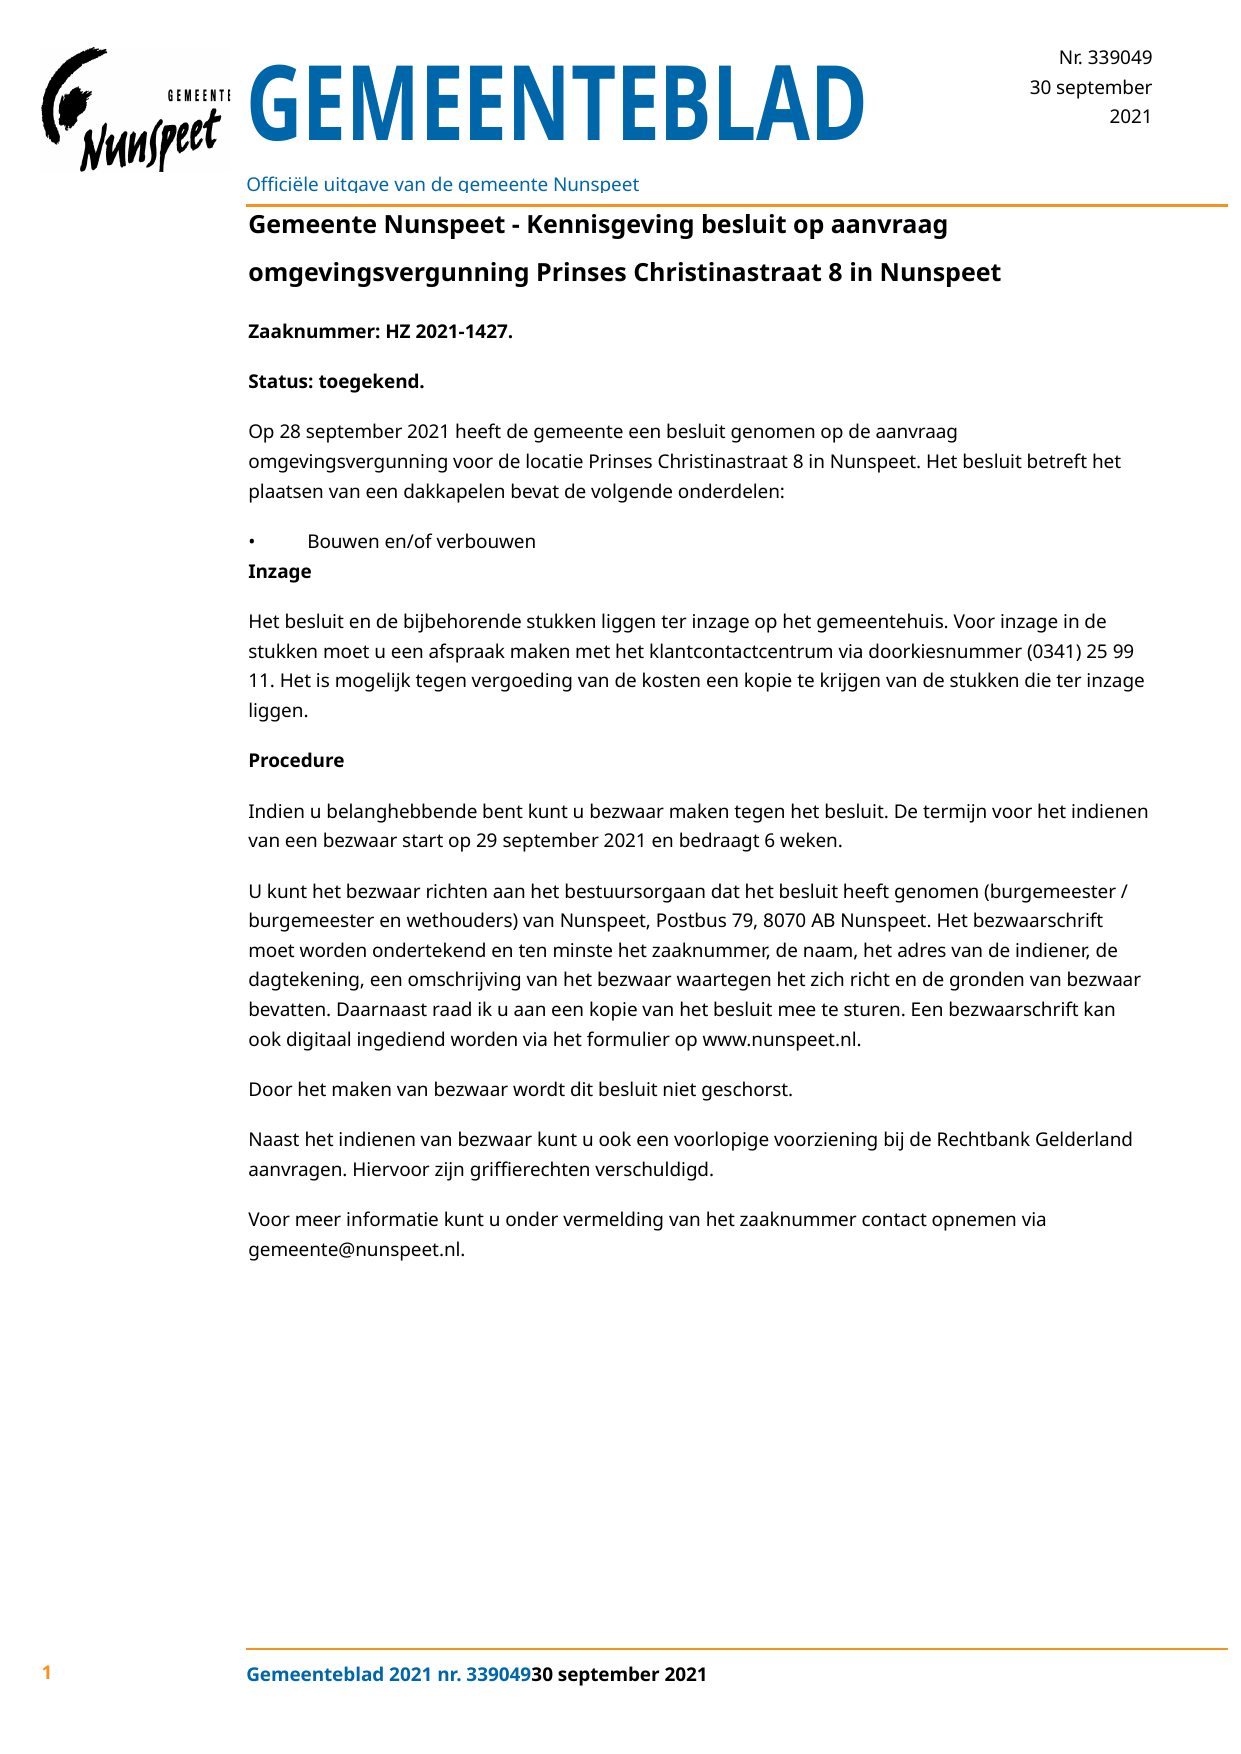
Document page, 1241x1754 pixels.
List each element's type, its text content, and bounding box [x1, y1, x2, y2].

text Status: toegekend. [248, 368, 1152, 394]
text Gemeente Nunspeet - Kennisgeving besluit op aanvraag omgevingsvergunning Prinses Christinastraat 8 in Nunspeet [248, 207, 1152, 288]
text Door het maken van bezwaar wordt dit besluit niet geschorst. [248, 1076, 1152, 1102]
text Naast het indienen van bezwaar kunt u ook een voorlopige voorziening bij de Rechtbank Gelderland aanvragen. Hiervoor zijn griffierechten verschuldigd. [248, 1127, 1152, 1182]
text Inzage [248, 558, 1152, 584]
text Procedure [248, 747, 1152, 773]
text Het besluit en de bijbehorende stukken liggen ter inzage op het gemeentehuis. Voor inzage in de stukken moet u een afspraak maken met het klantcontactcentrum via doorkiesnummer (0341) 25 99 11. Het is mogelijk tegen vergoeding van de kosten een kopie te krijgen van de stukken die ter inzage liggen. [248, 608, 1152, 723]
list Bouwen en/of verbouwen [248, 528, 1152, 554]
text Op 28 september 2021 heeft de gemeente een besluit genomen op de aanvraag omgevingsvergunning voor de locatie Prinses Christinastraat 8 in Nunspeet. Het besluit betreft het plaatsen van een dakkapelen bevat de volgende onderdelen: [248, 419, 1152, 504]
text U kunt het bezwaar richten aan het bestuursorgaan dat het besluit heeft genomen (burgemeester / burgemeester en wethouders) van Nunspeet, Postbus 79, 8070 AB Nunspeet. Het bezwaarschrift moet worden ondertekend en ten minste het zaaknummer, de naam, het adres van de indiener, de dagtekening, een omschrijving van het bezwaar waartegen het zich richt en de gronden van bezwaar bevatten. Daarnaast raad ik u aan een kopie van het besluit mee te sturen. Een bezwaarschrift kan ook digitaal ingediend worden via het formulier op www.nunspeet.nl. [248, 878, 1152, 1052]
text Voor meer informatie kunt u onder vermelding van het zaaknummer contact opnemen via gemeente@nunspeet.nl. [248, 1207, 1152, 1262]
picture [41, 47, 231, 172]
text Zaaknummer: HZ 2021-1427. [248, 318, 1152, 344]
text Indien u belanghebbende bent kunt u bezwaar maken tegen het besluit. De termijn voor het indienen van een bezwaar start op 29 september 2021 en bedraagt 6 weken. [248, 798, 1152, 853]
